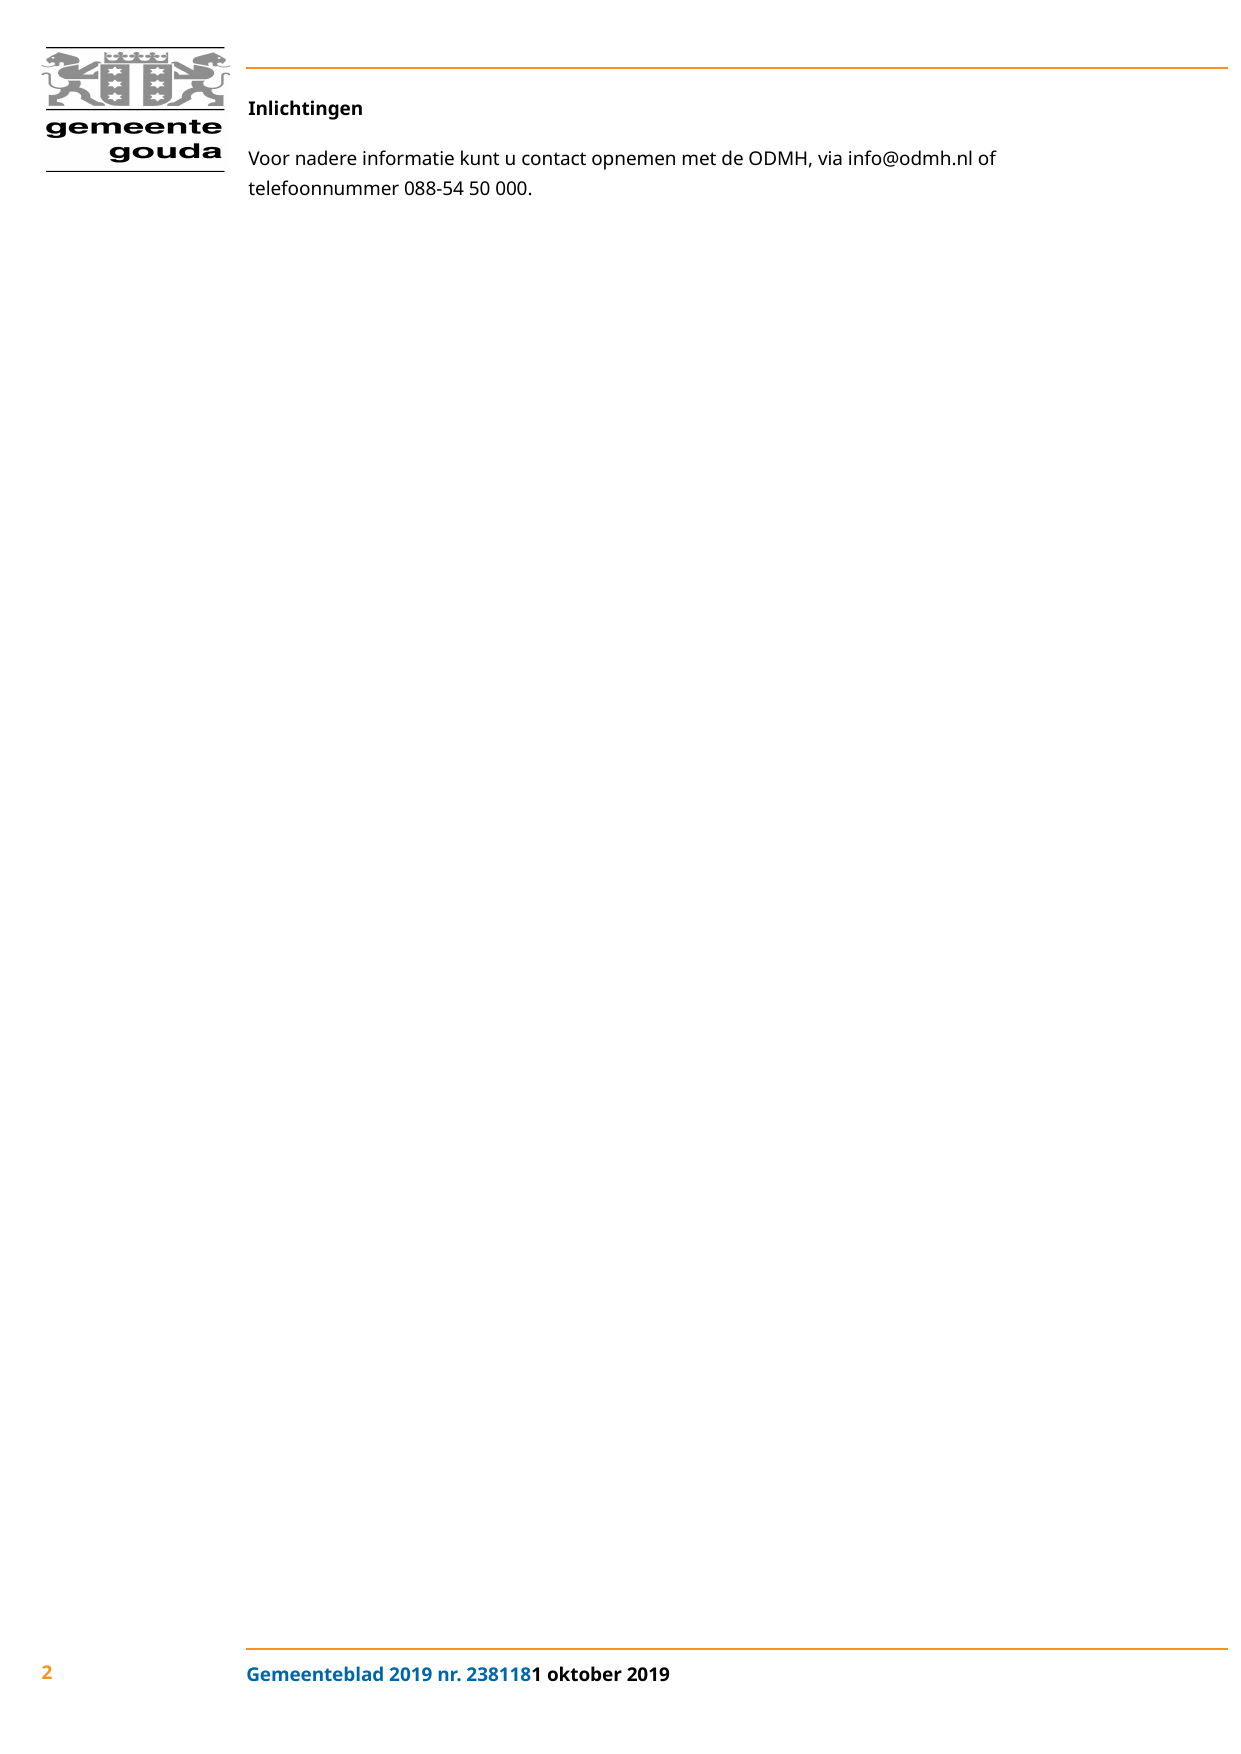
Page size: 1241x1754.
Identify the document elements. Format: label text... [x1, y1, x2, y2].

picture [41, 47, 231, 172]
text Voor nadere informatie kunt u contact opnemen met de ODMH, via info@odmh.nl of telefoonnummer 088-54 50 000. [248, 145, 1152, 201]
text Inlichtingen [248, 95, 1152, 121]
